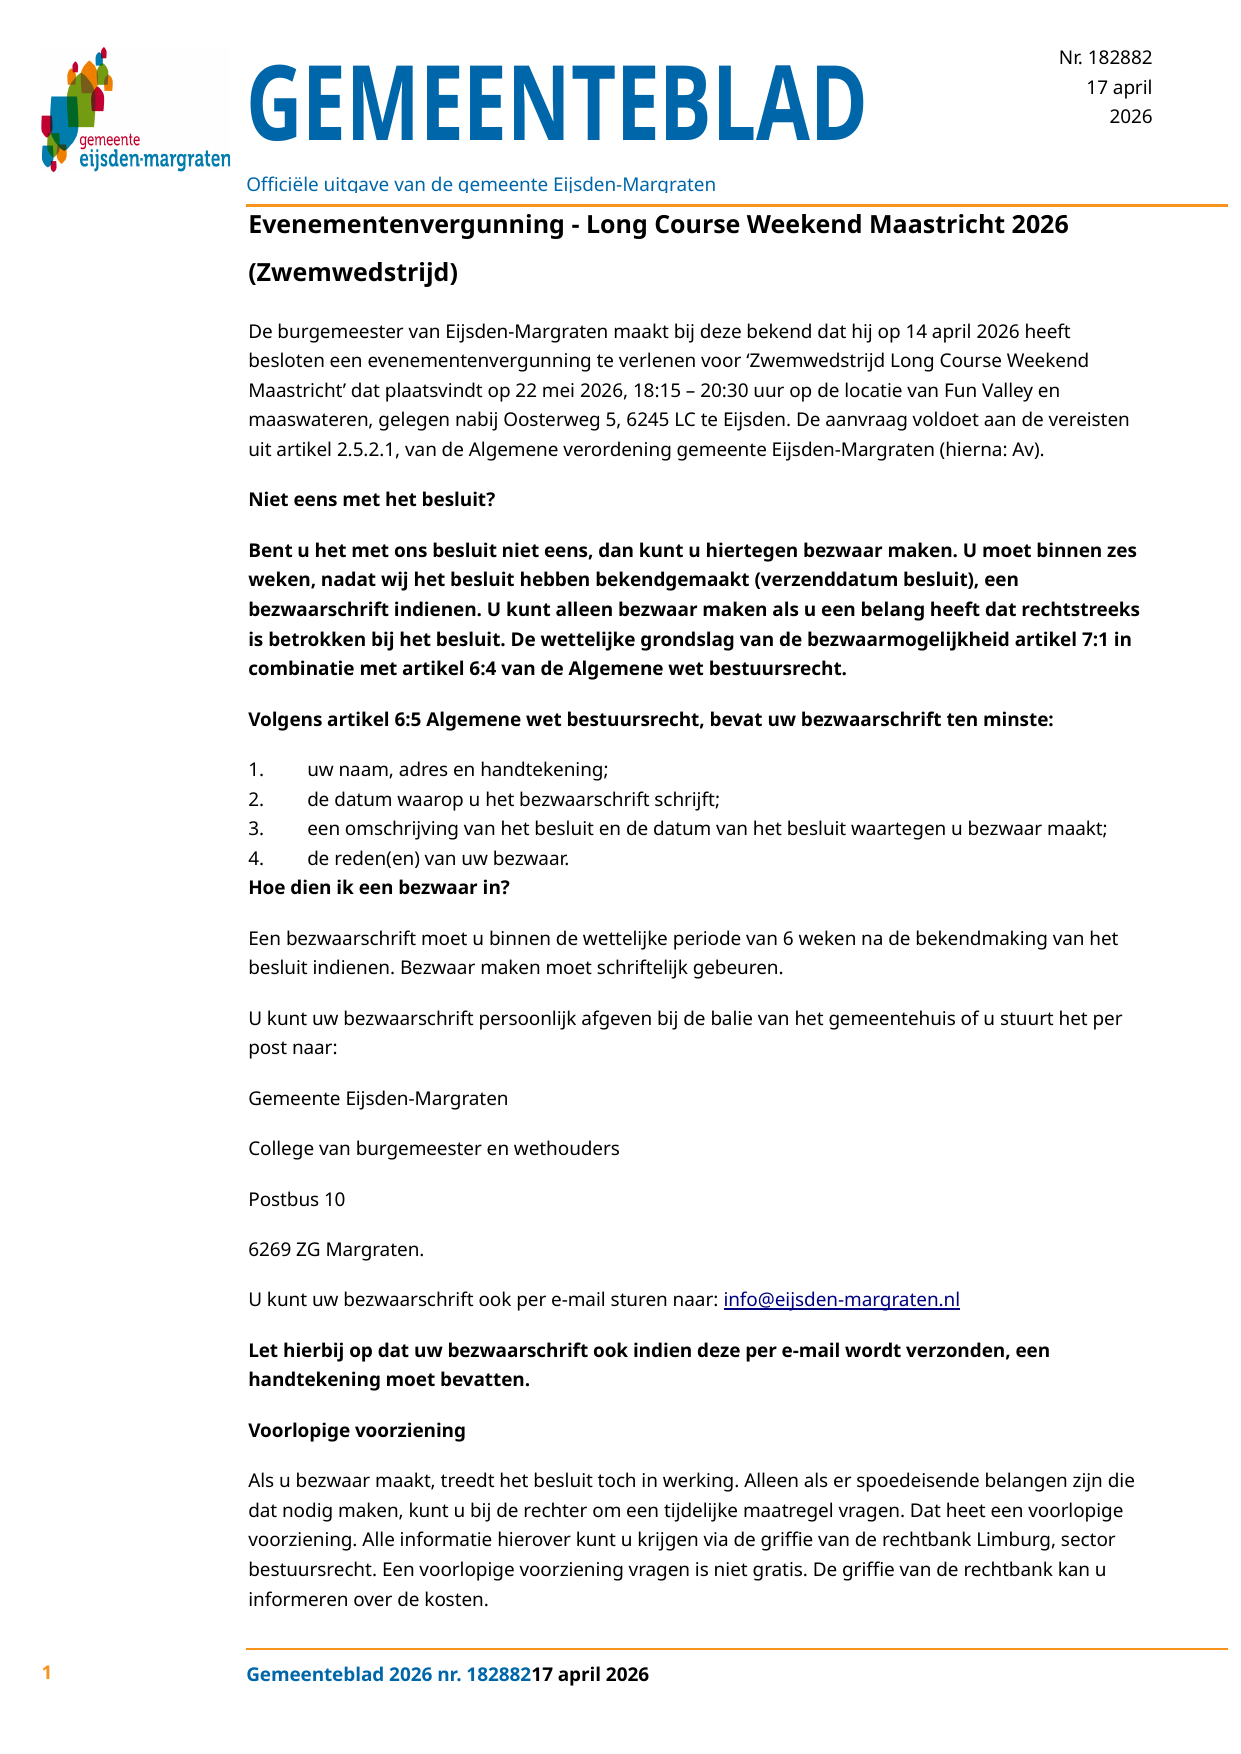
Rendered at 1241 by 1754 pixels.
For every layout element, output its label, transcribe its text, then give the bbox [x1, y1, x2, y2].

text College van burgemeester en wethouders [248, 1135, 1152, 1161]
text Voorlopige voorziening [248, 1417, 1152, 1443]
text Bent u het met ons besluit niet eens, dan kunt u hiertegen bezwaar maken. U moet binnen zes weken, nadat wij het besluit hebben bekendgemaakt (verzenddatum besluit), een bezwaarschrift indienen. U kunt alleen bezwaar maken als u een belang heeft dat rechtstreeks is betrokken bij het besluit. De wettelijke grondslag van de bezwaarmogelijkheid artikel 7:1 in combinatie met artikel 6:4 van de Algemene wet bestuursrecht. [248, 537, 1152, 681]
text Evenementenvergunning - Long Course Weekend Maastricht 2026 (Zwemwedstrijd) [248, 207, 1152, 288]
list de reden(en) van uw bezwaar. [248, 845, 1152, 871]
text De burgemeester van Eijsden-Margraten maakt bij deze bekend dat hij op 14 april 2026 heeft besloten een evenementenvergunning te verlenen voor ‘Zwemwedstrijd Long Course Weekend Maastricht’ dat plaatsvindt op 22 mei 2026, 18:15 – 20:30 uur op de locatie van Fun Valley en maaswateren, gelegen nabij Oosterweg 5, 6245 LC te Eijsden. De aanvraag voldoet aan de vereisten uit artikel 2.5.2.1, van de Algemene verordening gemeente Eijsden-Margraten (hierna: Av). [248, 318, 1152, 462]
text U kunt uw bezwaarschrift persoonlijk afgeven bij de balie van het gemeentehuis of u stuurt het per post naar: [248, 1005, 1152, 1060]
text Let hierbij op dat uw bezwaarschrift ook indien deze per e-mail wordt verzonden, een handtekening moet bevatten. [248, 1337, 1152, 1392]
text U kunt uw bezwaarschrift ook per e-mail sturen naar: info@eijsden-margraten.nl [248, 1287, 1152, 1312]
list uw naam, adres en handtekening; [248, 756, 1152, 782]
text Gemeente Eijsden-Margraten [248, 1085, 1152, 1111]
picture [41, 47, 231, 172]
text Als u bezwaar maakt, treedt het besluit toch in werking. Alleen als er spoedeisende belangen zijn die dat nodig maken, kunt u bij de rechter om een tijdelijke maatregel vragen. Dat heet een voorlopige voorziening. Alle informatie hierover kunt u krijgen via de griffie van de rechtbank Limburg, sector bestuursrecht. Een voorlopige voorziening vragen is niet gratis. De griffie van de rechtbank kan u informeren over de kosten. [248, 1467, 1152, 1612]
text Postbus 10 [248, 1186, 1152, 1212]
text Volgens artikel 6:5 Algemene wet bestuursrecht, bevat uw bezwaarschrift ten minste: [248, 706, 1152, 732]
text 6269 ZG Margraten. [248, 1236, 1152, 1262]
list een omschrijving van het besluit en de datum van het besluit waartegen u bezwaar maakt; [248, 815, 1152, 841]
list de datum waarop u het bezwaarschrift schrijft; [248, 786, 1152, 812]
text Hoe dien ik een bezwaar in? [248, 874, 1152, 900]
text Niet eens met het besluit? [248, 487, 1152, 512]
text Een bezwaarschrift moet u binnen de wettelijke periode van 6 weken na de bekendmaking van het besluit indienen. Bezwaar maken moet schriftelijk gebeuren. [248, 925, 1152, 980]
